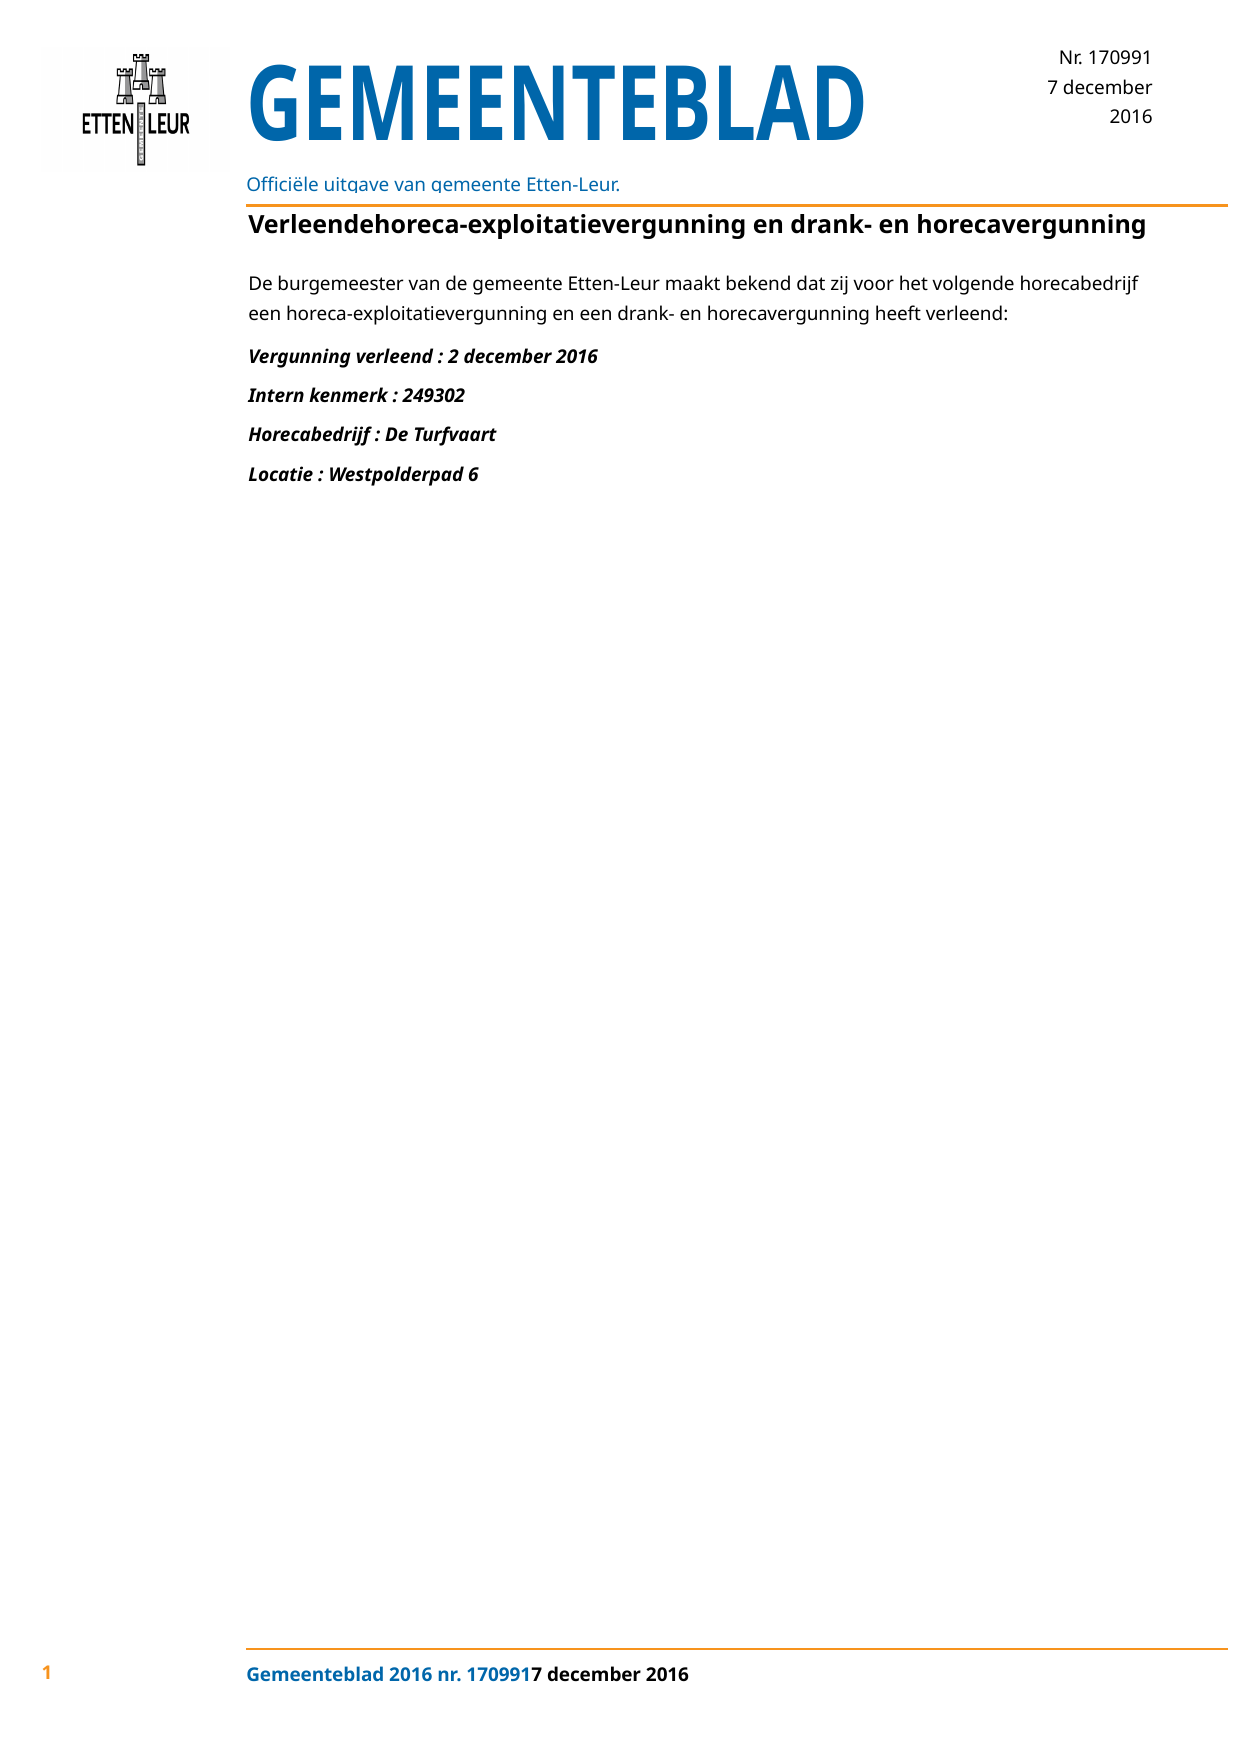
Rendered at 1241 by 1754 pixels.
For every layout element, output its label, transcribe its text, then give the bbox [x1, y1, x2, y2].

text Intern kenmerk : 249302 [248, 382, 1152, 408]
text Vergunning verleend : 2 december 2016 [248, 343, 1152, 369]
text Horecabedrijf : De Turfvaart [248, 422, 1152, 447]
text Verleendehoreca-exploitatievergunning en drank- en horecavergunning [248, 207, 1152, 241]
text Locatie : Westpolderpad 6 [248, 461, 1152, 487]
picture [41, 47, 231, 172]
text De burgemeester van de gemeente Etten-Leur maakt bekend dat zij voor het volgende horecabedrijf een horeca-exploitatievergunning en een drank- en horecavergunning heeft verleend: [248, 270, 1152, 326]
